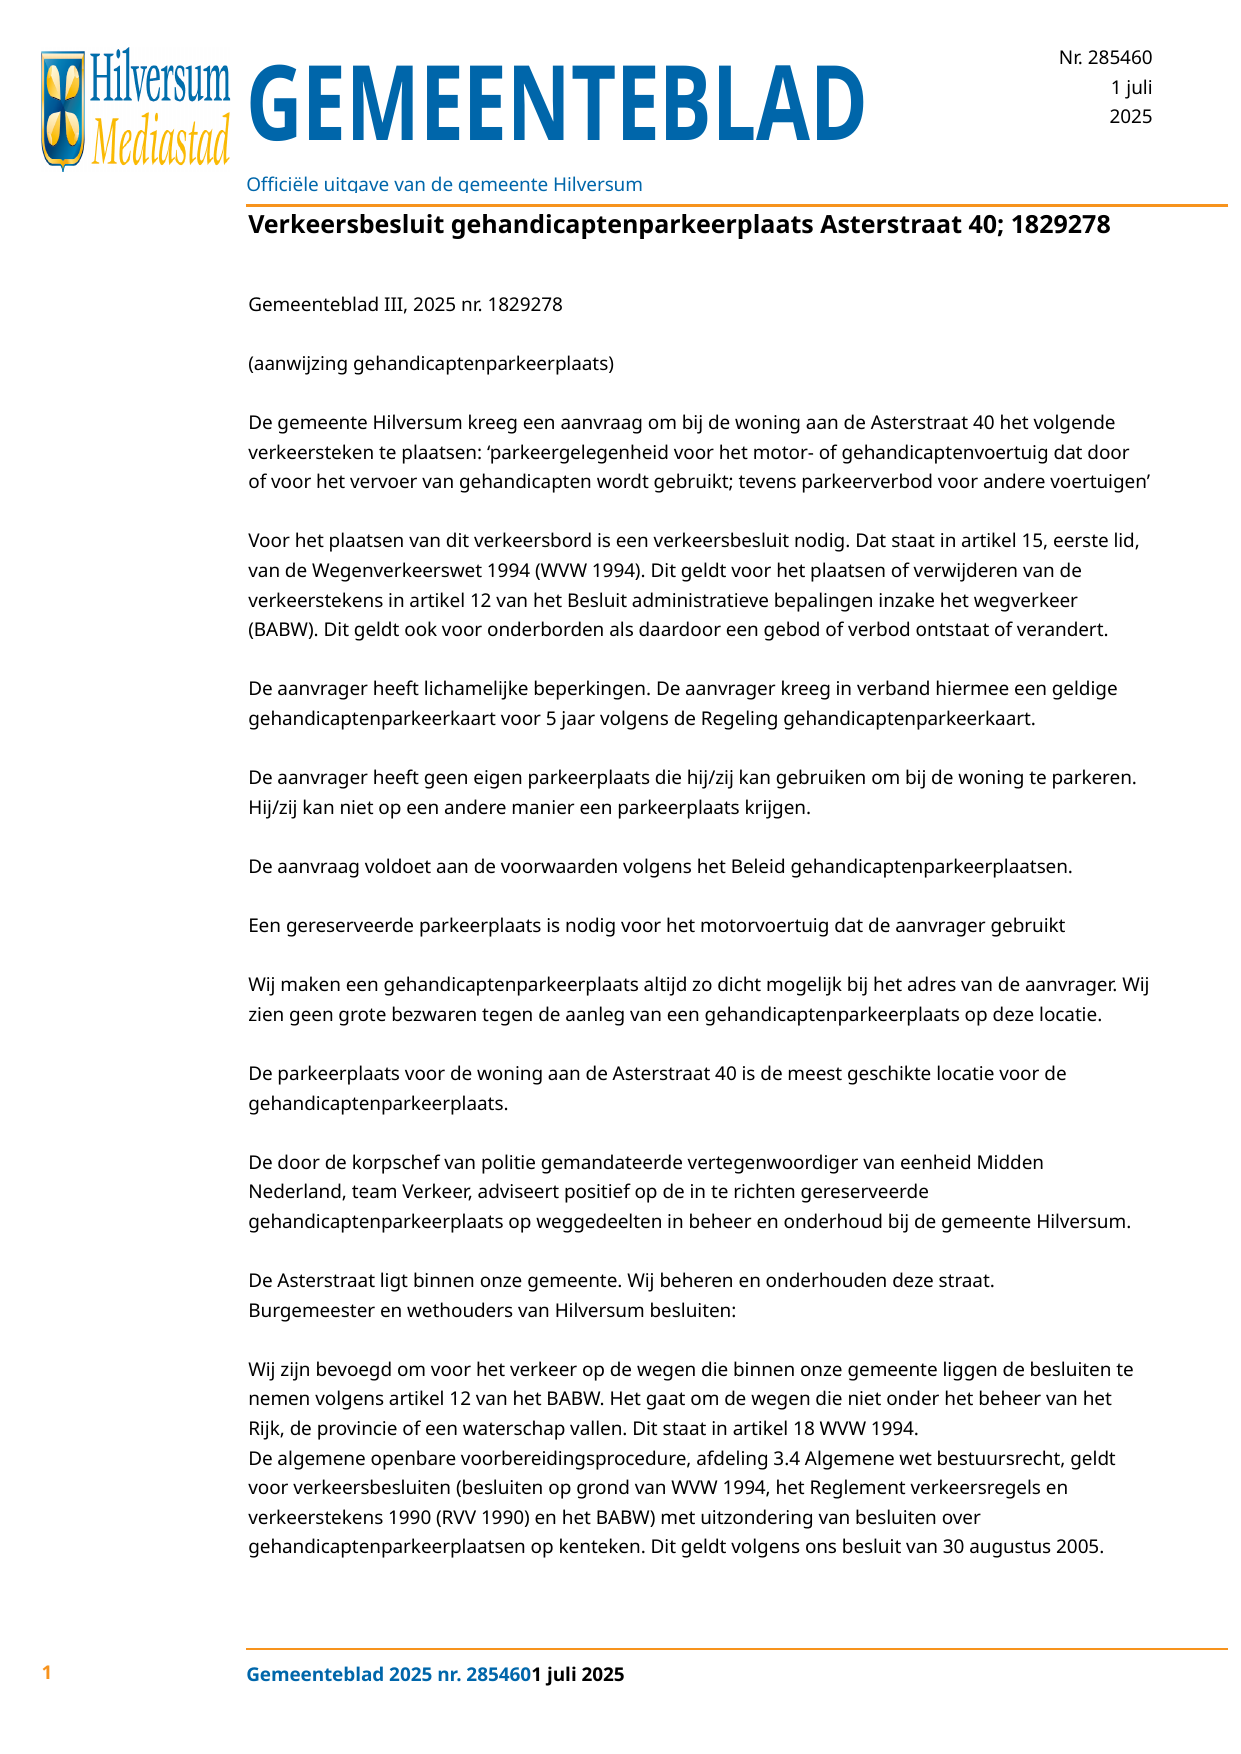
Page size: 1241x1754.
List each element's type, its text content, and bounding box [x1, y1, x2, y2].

text Wij maken een gehandicaptenparkeerplaats altijd zo dicht mogelijk bij het adres van de aanvrager. Wij zien geen grote bezwaren tegen de aanleg van een gehandicaptenparkeerplaats op deze locatie. [248, 971, 1152, 1027]
text Burgemeester en wethouders van Hilversum besluiten: [248, 1297, 1152, 1323]
text De gemeente Hilversum kreeg een aanvraag om bij de woning aan de Asterstraat 40 het volgende verkeersteken te plaatsen: ‘parkeergelegenheid voor het motor- of gehandicaptenvoertuig dat door of voor het vervoer van gehandicapten wordt gebruikt; tevens parkeerverbod voor andere voertuigen’ [248, 409, 1152, 494]
text De parkeerplaats voor de woning aan de Asterstraat 40 is de meest geschikte locatie voor de gehandicaptenparkeerplaats. [248, 1060, 1152, 1116]
text De door de korpschef van politie gemandateerde vertegenwoordiger van eenheid Midden [248, 1149, 1152, 1175]
text gehandicaptenparkeerplaats op weggedeelten in beheer en onderhoud bij de gemeente Hilversum. [248, 1208, 1152, 1234]
text Verkeersbesluit gehandicaptenparkeerplaats Asterstraat 40; 1829278 [248, 207, 1152, 241]
text (aanwijzing gehandicaptenparkeerplaats) [248, 350, 1152, 376]
text De aanvrager heeft lichamelijke beperkingen. De aanvrager kreeg in verband hiermee een geldige gehandicaptenparkeerkaart voor 5 jaar volgens de Regeling gehandicaptenparkeerkaart. [248, 676, 1152, 731]
text De aanvraag voldoet aan de voorwaarden volgens het Beleid gehandicaptenparkeerplaatsen. [248, 853, 1152, 879]
text De Asterstraat ligt binnen onze gemeente. Wij beheren en onderhouden deze straat. [248, 1267, 1152, 1293]
text De algemene openbare voorbereidingsprocedure, afdeling 3.4 Algemene wet bestuursrecht, geldt voor verkeersbesluiten (besluiten op grond van WVW 1994, het Reglement verkeersregels en verkeerstekens 1990 (RVV 1990) en het BABW) met uitzondering van besluiten over gehandicaptenparkeerplaatsen op kenteken. Dit geldt volgens ons besluit van 30 augustus 2005. [248, 1445, 1152, 1559]
text Nederland, team Verkeer, adviseert positief op de in te richten gereserveerde [248, 1178, 1152, 1204]
text Een gereserveerde parkeerplaats is nodig voor het motorvoertuig dat de aanvrager gebruikt [248, 912, 1152, 938]
picture [41, 47, 231, 172]
text Gemeenteblad III, 2025 nr. 1829278 [248, 291, 1152, 317]
text De aanvrager heeft geen eigen parkeerplaats die hij/zij kan gebruiken om bij de woning te parkeren. Hij/zij kan niet op een andere manier een parkeerplaats krijgen. [248, 764, 1152, 820]
text Wij zijn bevoegd om voor het verkeer op de wegen die binnen onze gemeente liggen de besluiten te nemen volgens artikel 12 van het BABW. Het gaat om de wegen die niet onder het beheer van het Rijk, de provincie of een waterschap vallen. Dit staat in artikel 18 WVW 1994. [248, 1356, 1152, 1441]
text Voor het plaatsen van dit verkeersbord is een verkeersbesluit nodig. Dat staat in artikel 15, eerste lid, van de Wegenverkeerswet 1994 (WVW 1994). Dit geldt voor het plaatsen of verwijderen van de verkeerstekens in artikel 12 van het Besluit administratieve bepalingen inzake het wegverkeer (BABW). Dit geldt ook voor onderborden als daardoor een gebod of verbod ontstaat of verandert. [248, 528, 1152, 642]
